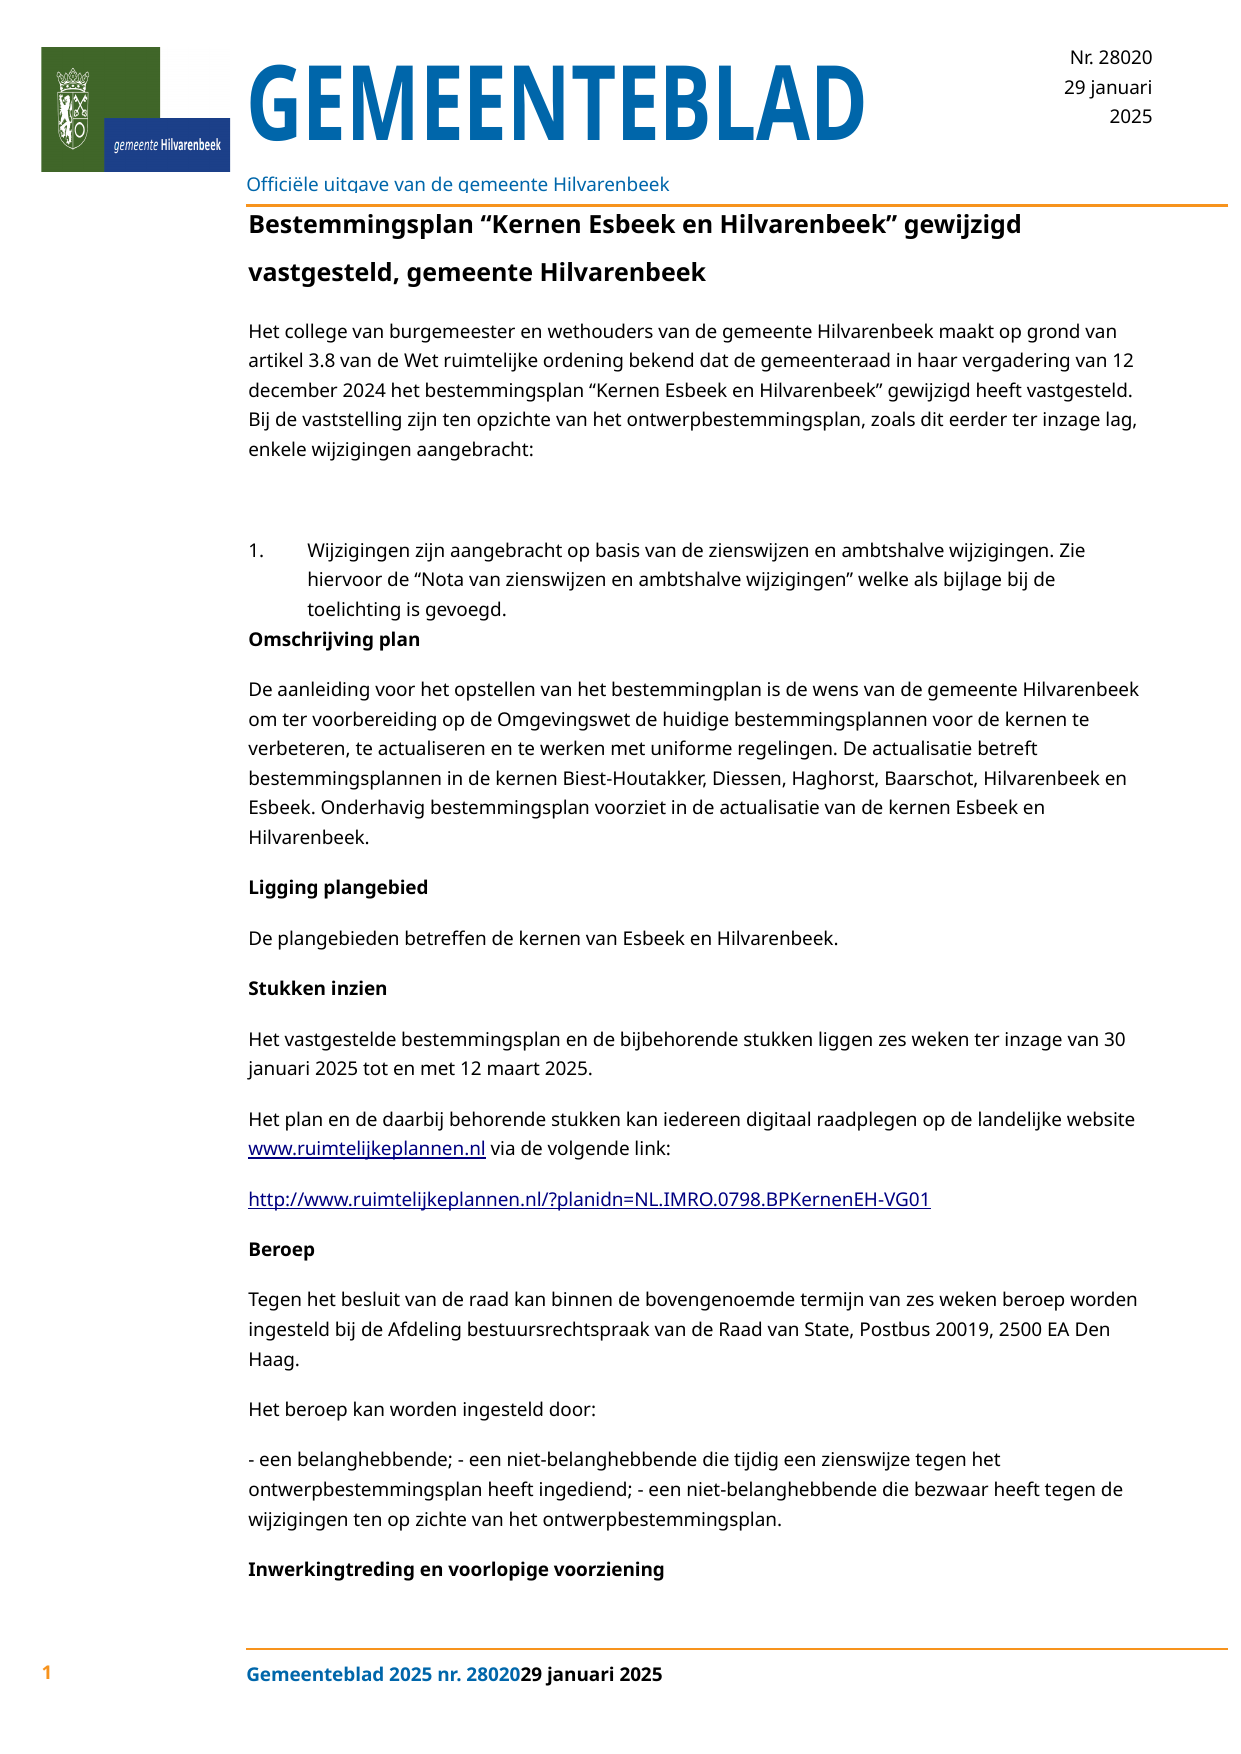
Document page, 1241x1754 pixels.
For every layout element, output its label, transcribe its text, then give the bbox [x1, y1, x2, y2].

picture [41, 47, 231, 172]
text Het vastgestelde bestemmingsplan en de bijbehorende stukken liggen zes weken ter inzage van 30 januari 2025 tot en met 12 maart 2025. [248, 1026, 1152, 1081]
text Omschrijving plan [248, 626, 1152, 652]
text Het college van burgemeester en wethouders van de gemeente Hilvarenbeek maakt op grond van artikel 3.8 van de Wet ruimtelijke ordening bekend dat de gemeenteraad in haar vergadering van 12 december 2024 het bestemmingsplan “Kernen Esbeek en Hilvarenbeek” gewijzigd heeft vastgesteld. Bij de vaststelling zijn ten opzichte van het ontwerpbestemmingsplan, zoals dit eerder ter inzage lag, enkele wijzigingen aangebracht: [248, 318, 1152, 462]
text De aanleiding voor het opstellen van het bestemmingplan is de wens van de gemeente Hilvarenbeek om ter voorbereiding op de Omgevingswet de huidige bestemmingsplannen voor de kernen te verbeteren, te actualiseren en te werken met uniforme regelingen. De actualisatie betreft bestemmingsplannen in de kernen Biest-Houtakker, Diessen, Haghorst, Baarschot, Hilvarenbeek en Esbeek. Onderhavig bestemmingsplan voorziet in de actualisatie van de kernen Esbeek en Hilvarenbeek. [248, 676, 1152, 850]
text Stukken inzien [248, 975, 1152, 1001]
list Wijzigingen zijn aangebracht op basis van de zienswijzen en ambtshalve wijzigingen. Zie hiervoor de “Nota van zienswijzen en ambtshalve wijzigingen” welke als bijlage bij de toelichting is gevoegd. [248, 537, 1152, 622]
text Het plan en de daarbij behorende stukken kan iedereen digitaal raadplegen op de landelijke website www.ruimtelijkeplannen.nl via de volgende link: [248, 1106, 1152, 1161]
text - een belanghebbende; - een niet-belanghebbende die tijdig een zienswijze tegen het ontwerpbestemmingsplan heeft ingediend; - een niet-belanghebbende die bezwaar heeft tegen de wijzigingen ten op zichte van het ontwerpbestemmingsplan. [248, 1447, 1152, 1532]
text Inwerkingtreding en voorlopige voorziening [248, 1556, 1152, 1582]
text Tegen het besluit van de raad kan binnen de bovengenoemde termijn van zes weken beroep worden ingesteld bij de Afdeling bestuursrechtspraak van de Raad van State, Postbus 20019, 2500 EA Den Haag. [248, 1287, 1152, 1372]
text Het beroep kan worden ingesteld door: [248, 1396, 1152, 1422]
text http://www.ruimtelijkeplannen.nl/?planidn=NL.IMRO.0798.BPKernenEH-VG01 [248, 1186, 1152, 1212]
text De plangebieden betreffen de kernen van Esbeek en Hilvarenbeek. [248, 925, 1152, 951]
text Ligging plangebied [248, 874, 1152, 900]
text Bestemmingsplan “Kernen Esbeek en Hilvarenbeek” gewijzigd vastgesteld, gemeente Hilvarenbeek [248, 207, 1152, 288]
text Beroep [248, 1236, 1152, 1262]
